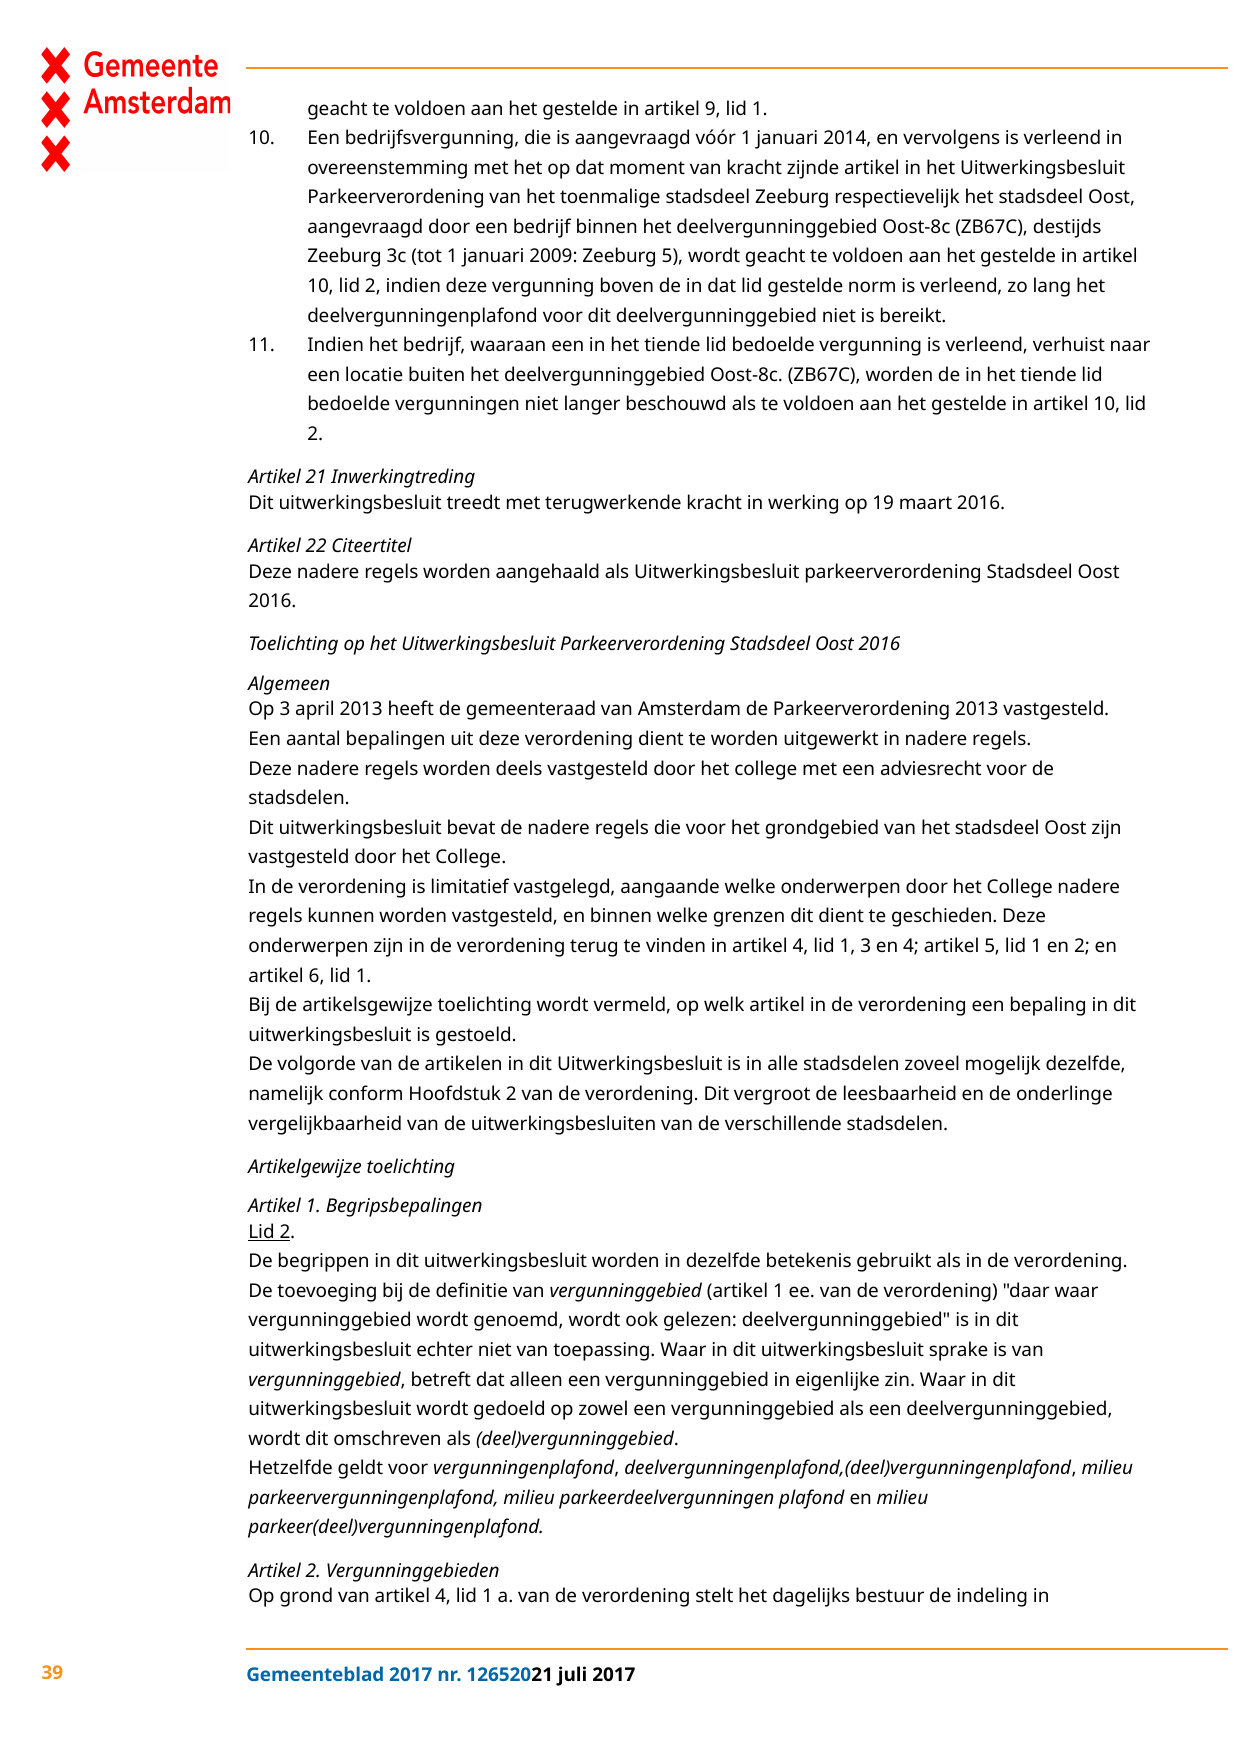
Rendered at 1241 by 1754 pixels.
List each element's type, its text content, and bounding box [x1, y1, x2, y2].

picture [41, 47, 231, 172]
text De toevoeging bij de definitie van vergunninggebied (artikel 1 ee. van de verordening) "daar waar vergunninggebied wordt genoemd, wordt ook gelezen: deelvergunninggebied" is in dit uitwerkingsbesluit echter niet van toepassing. Waar in dit uitwerkingsbesluit sprake is van vergunninggebied, betreft dat alleen een vergunninggebied in eigenlijke zin. Waar in dit uitwerkingsbesluit wordt gedoeld op zowel een vergunninggebied als een deelvergunninggebied, wordt dit omschreven als (deel)vergunninggebied. [248, 1277, 1152, 1451]
text Op grond van artikel 4, lid 1 a. van de verordening stelt het dagelijks bestuur de indeling in [248, 1583, 1152, 1608]
list Indien het bedrijf, waaraan een in het tiende lid bedoelde vergunning is verleend, verhuist naar een locatie buiten het deelvergunninggebied Oost-8c. (ZB67C), worden de in het tiende lid bedoelde vergunningen niet langer beschouwd als te voldoen aan het gestelde in artikel 10, lid 2. [248, 331, 1152, 446]
text Artikel 2. Vergunninggebieden [248, 1557, 1152, 1583]
text Dit uitwerkingsbesluit treedt met terugwerkende kracht in werking op 19 maart 2016. [248, 489, 1152, 515]
text Artikel 1. Begripsbepalingen [248, 1192, 1152, 1218]
text Artikel 22 Citeertitel [248, 532, 1152, 558]
text Toelichting op het Uitwerkingsbesluit Parkeerverordening Stadsdeel Oost 2016 [248, 631, 1152, 656]
text Algemeen [248, 670, 1152, 696]
text Deze nadere regels worden aangehaald als Uitwerkingsbesluit parkeerverordening Stadsdeel Oost 2016. [248, 558, 1152, 613]
text Op 3 april 2013 heeft de gemeenteraad van Amsterdam de Parkeerverordening 2013 vastgesteld. [248, 696, 1152, 721]
text De volgorde van de artikelen in dit Uitwerkingsbesluit is in alle stadsdelen zoveel mogelijk dezelfde, namelijk conform Hoofdstuk 2 van de verordening. Dit vergroot de leesbaarheid en de onderlinge vergelijkbaarheid van de uitwerkingsbesluiten van de verschillende stadsdelen. [248, 1051, 1152, 1136]
text Lid 2. [248, 1218, 1152, 1244]
text In de verordening is limitatief vastgelegd, aangaande welke onderwerpen door het College nadere regels kunnen worden vastgesteld, en binnen welke grenzen dit dient te geschieden. Deze onderwerpen zijn in de verordening terug te vinden in artikel 4, lid 1, 3 en 4; artikel 5, lid 1 en 2; en artikel 6, lid 1. [248, 873, 1152, 988]
text De begrippen in dit uitwerkingsbesluit worden in dezelfde betekenis gebruikt als in de verordening. [248, 1247, 1152, 1273]
text Dit uitwerkingsbesluit bevat de nadere regels die voor het grondgebied van het stadsdeel Oost zijn vastgesteld door het College. [248, 814, 1152, 869]
text Bij de artikelsgewijze toelichting wordt vermeld, op welk artikel in de verordening een bepaling in dit uitwerkingsbesluit is gestoeld. [248, 991, 1152, 1047]
text Artikel 21 Inwerkingtreding [248, 463, 1152, 489]
text Hetzelfde geldt voor vergunningenplafond, deelvergunningenplafond,(deel)vergunningenplafond, milieu parkeervergunningenplafond, milieu parkeerdeelvergunningen plafond en milieu parkeer(deel)vergunningenplafond. [248, 1454, 1152, 1539]
list Een bedrijfsvergunning, die is aangevraagd vóór 1 januari 2014, en vervolgens is verleend in overeenstemming met het op dat moment van kracht zijnde artikel in het Uitwerkingsbesluit Parkeerverordening van het toenmalige stadsdeel Zeeburg respectievelijk het stadsdeel Oost, aangevraagd door een bedrijf binnen het deelvergunninggebied Oost-8c (ZB67C), destijds Zeeburg 3c (tot 1 januari 2009: Zeeburg 5), wordt geacht te voldoen aan het gestelde in artikel 10, lid 2, indien deze vergunning boven de in dat lid gestelde norm is verleend, zo lang het deelvergunningenplafond voor dit deelvergunninggebied niet is bereikt. [248, 124, 1152, 328]
text Artikelgewijze toelichting [248, 1153, 1152, 1179]
text Deze nadere regels worden deels vastgesteld door het college met een adviesrecht voor de stadsdelen. [248, 755, 1152, 810]
list geacht te voldoen aan het gestelde in artikel 9, lid 1. [248, 95, 1152, 121]
text Een aantal bepalingen uit deze verordening dient te worden uitgewerkt in nadere regels. [248, 725, 1152, 751]
